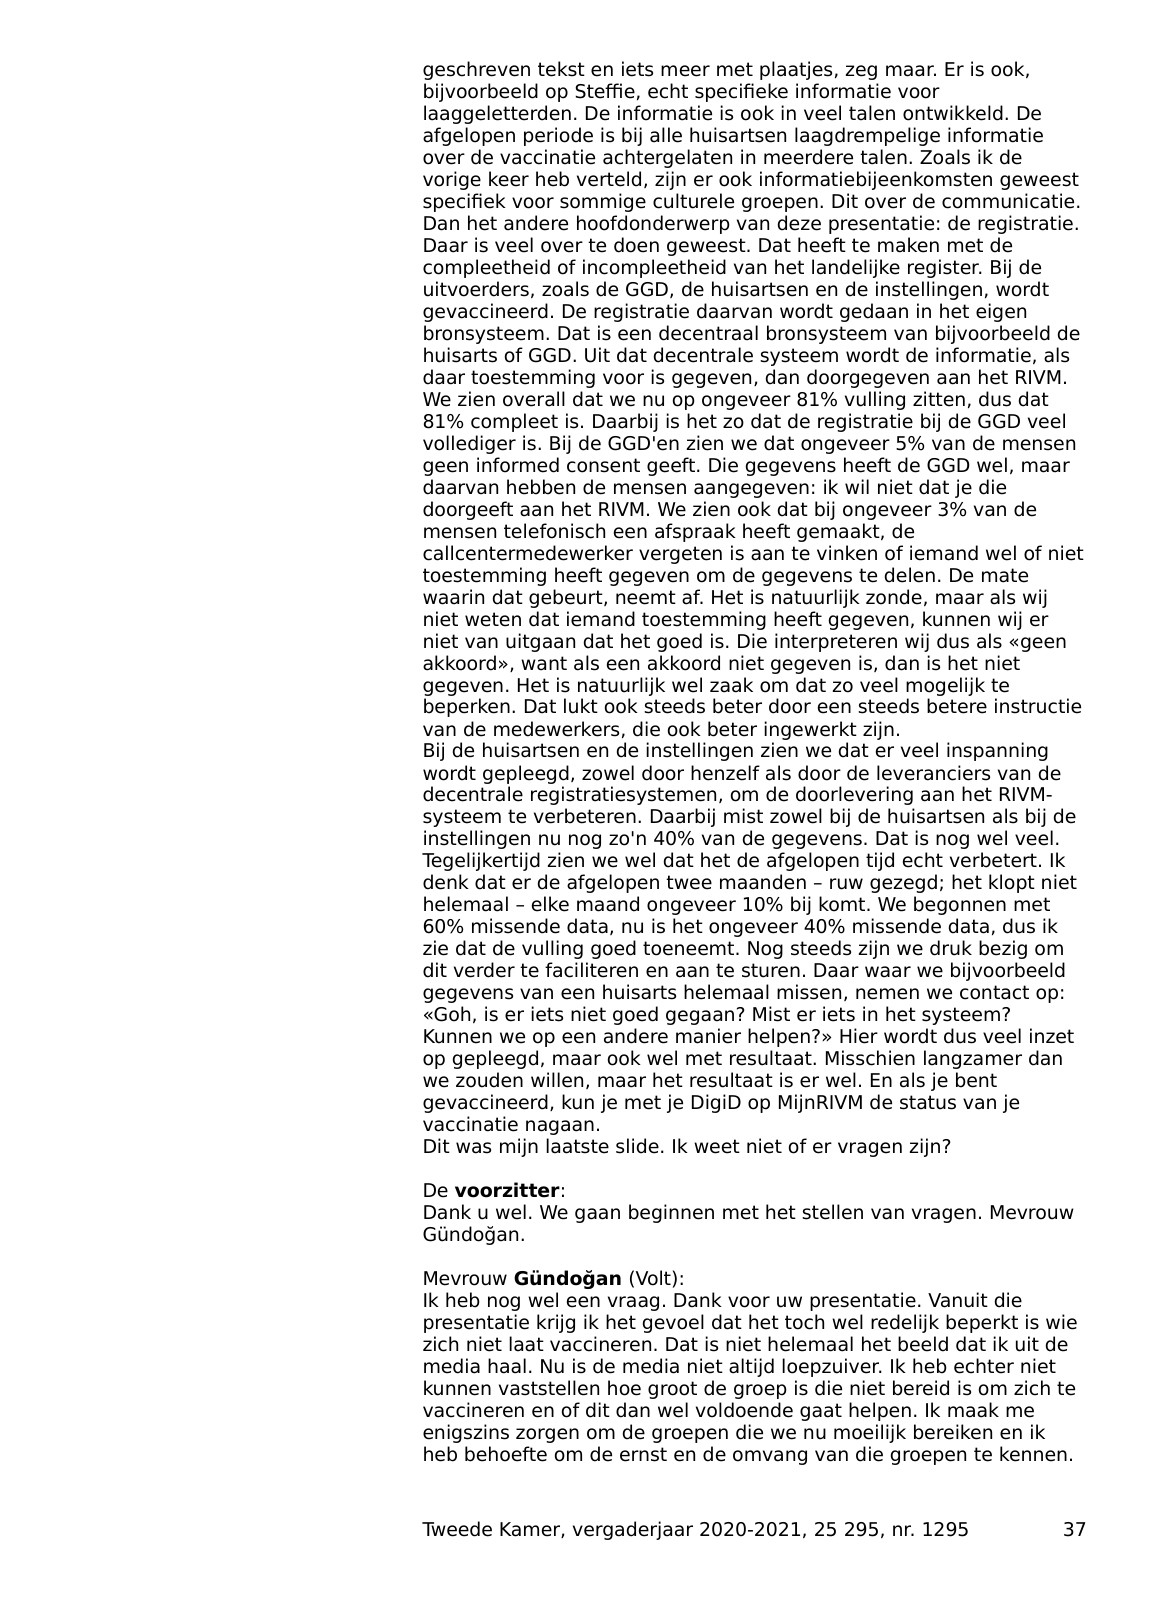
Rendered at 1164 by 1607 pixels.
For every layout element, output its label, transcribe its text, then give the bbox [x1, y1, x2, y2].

text De voorzitter: [422, 1180, 1087, 1202]
text Bij de huisartsen en de instellingen zien we dat er veel inspanning wordt gepleegd, zowel door henzelf als door de leveranciers van de decentrale registratiesystemen, om de doorlevering aan het RIVM-systeem te verbeteren. Daarbij mist zowel bij de huisartsen als bij de instellingen nu nog zo'n 40% van de gegevens. Dat is nog wel veel. Tegelijkertijd zien we wel dat het de afgelopen tijd echt verbetert. Ik denk dat er de afgelopen twee maanden – ruw gezegd; het klopt niet helemaal – elke maand ongeveer 10% bij komt. We begonnen met 60% missende data, nu is het ongeveer 40% missende data, dus ik zie dat de vulling goed toeneemt. Nog steeds zijn we druk bezig om dit verder te faciliteren en aan te sturen. Daar waar we bijvoorbeeld gegevens van een huisarts helemaal missen, nemen we contact op: «Goh, is er iets niet goed gegaan? Mist er iets in het systeem? Kunnen we op een andere manier helpen?» Hier wordt dus veel inzet op gepleegd, maar ook wel met resultaat. Misschien langzamer dan we zouden willen, maar het resultaat is er wel. En als je bent gevaccineerd, kun je met je DigiD op MijnRIVM de status van je vaccinatie nagaan. [422, 740, 1087, 1136]
text Dit was mijn laatste slide. Ik weet niet of er vragen zijn? [422, 1136, 1087, 1158]
text Mevrouw Gündoğan (Volt): [422, 1268, 1087, 1290]
text Ik heb nog wel een vraag. Dank voor uw presentatie. Vanuit die presentatie krijg ik het gevoel dat het toch wel redelijk beperkt is wie zich niet laat vaccineren. Dat is niet helemaal het beeld dat ik uit de media haal. Nu is de media niet altijd loepzuiver. Ik heb echter niet kunnen vaststellen hoe groot de groep is die niet bereid is om zich te vaccineren en of dit dan wel voldoende gaat helpen. Ik maak me enigszins zorgen om de groepen die we nu moeilijk bereiken en ik heb behoefte om de ernst en de omvang van die groepen te kennen. [422, 1290, 1087, 1466]
text Dan het andere hoofdonderwerp van deze presentatie: de registratie. Daar is veel over te doen geweest. Dat heeft te maken met de compleetheid of incompleetheid van het landelijke register. Bij de uitvoerders, zoals de GGD, de huisartsen en de instellingen, wordt gevaccineerd. De registratie daarvan wordt gedaan in het eigen bronsysteem. Dat is een decentraal bronsysteem van bijvoorbeeld de huisarts of GGD. Uit dat decentrale systeem wordt de informatie, als daar toestemming voor is gegeven, dan doorgegeven aan het RIVM. We zien overall dat we nu op ongeveer 81% vulling zitten, dus dat 81% compleet is. Daarbij is het zo dat de registratie bij de GGD veel vollediger is. Bij de GGD'en zien we dat ongeveer 5% van de mensen geen informed consent geeft. Die gegevens heeft de GGD wel, maar daarvan hebben de mensen aangegeven: ik wil niet dat je die doorgeeft aan het RIVM. We zien ook dat bij ongeveer 3% van de mensen telefonisch een afspraak heeft gemaakt, de callcentermedewerker vergeten is aan te vinken of iemand wel of niet toestemming heeft gegeven om de gegevens te delen. De mate waarin dat gebeurt, neemt af. Het is natuurlijk zonde, maar als wij niet weten dat iemand toestemming heeft gegeven, kunnen wij er niet van uitgaan dat het goed is. Die interpreteren wij dus als «geen akkoord», want als een akkoord niet gegeven is, dan is het niet gegeven. Het is natuurlijk wel zaak om dat zo veel mogelijk te beperken. Dat lukt ook steeds beter door een steeds betere instructie van de medewerkers, die ook beter ingewerkt zijn. [422, 213, 1087, 740]
text Dank u wel. We gaan beginnen met het stellen van vragen. Mevrouw Gündoğan. [422, 1202, 1087, 1246]
text geschreven tekst en iets meer met plaatjes, zeg maar. Er is ook, bijvoorbeeld op Steffie, echt specifieke informatie voor laaggeletterden. De informatie is ook in veel talen ontwikkeld. De afgelopen periode is bij alle huisartsen laagdrempelige informatie over de vaccinatie achtergelaten in meerdere talen. Zoals ik de vorige keer heb verteld, zijn er ook informatiebijeenkomsten geweest specifiek voor sommige culturele groepen. Dit over de communicatie. [422, 59, 1087, 213]
